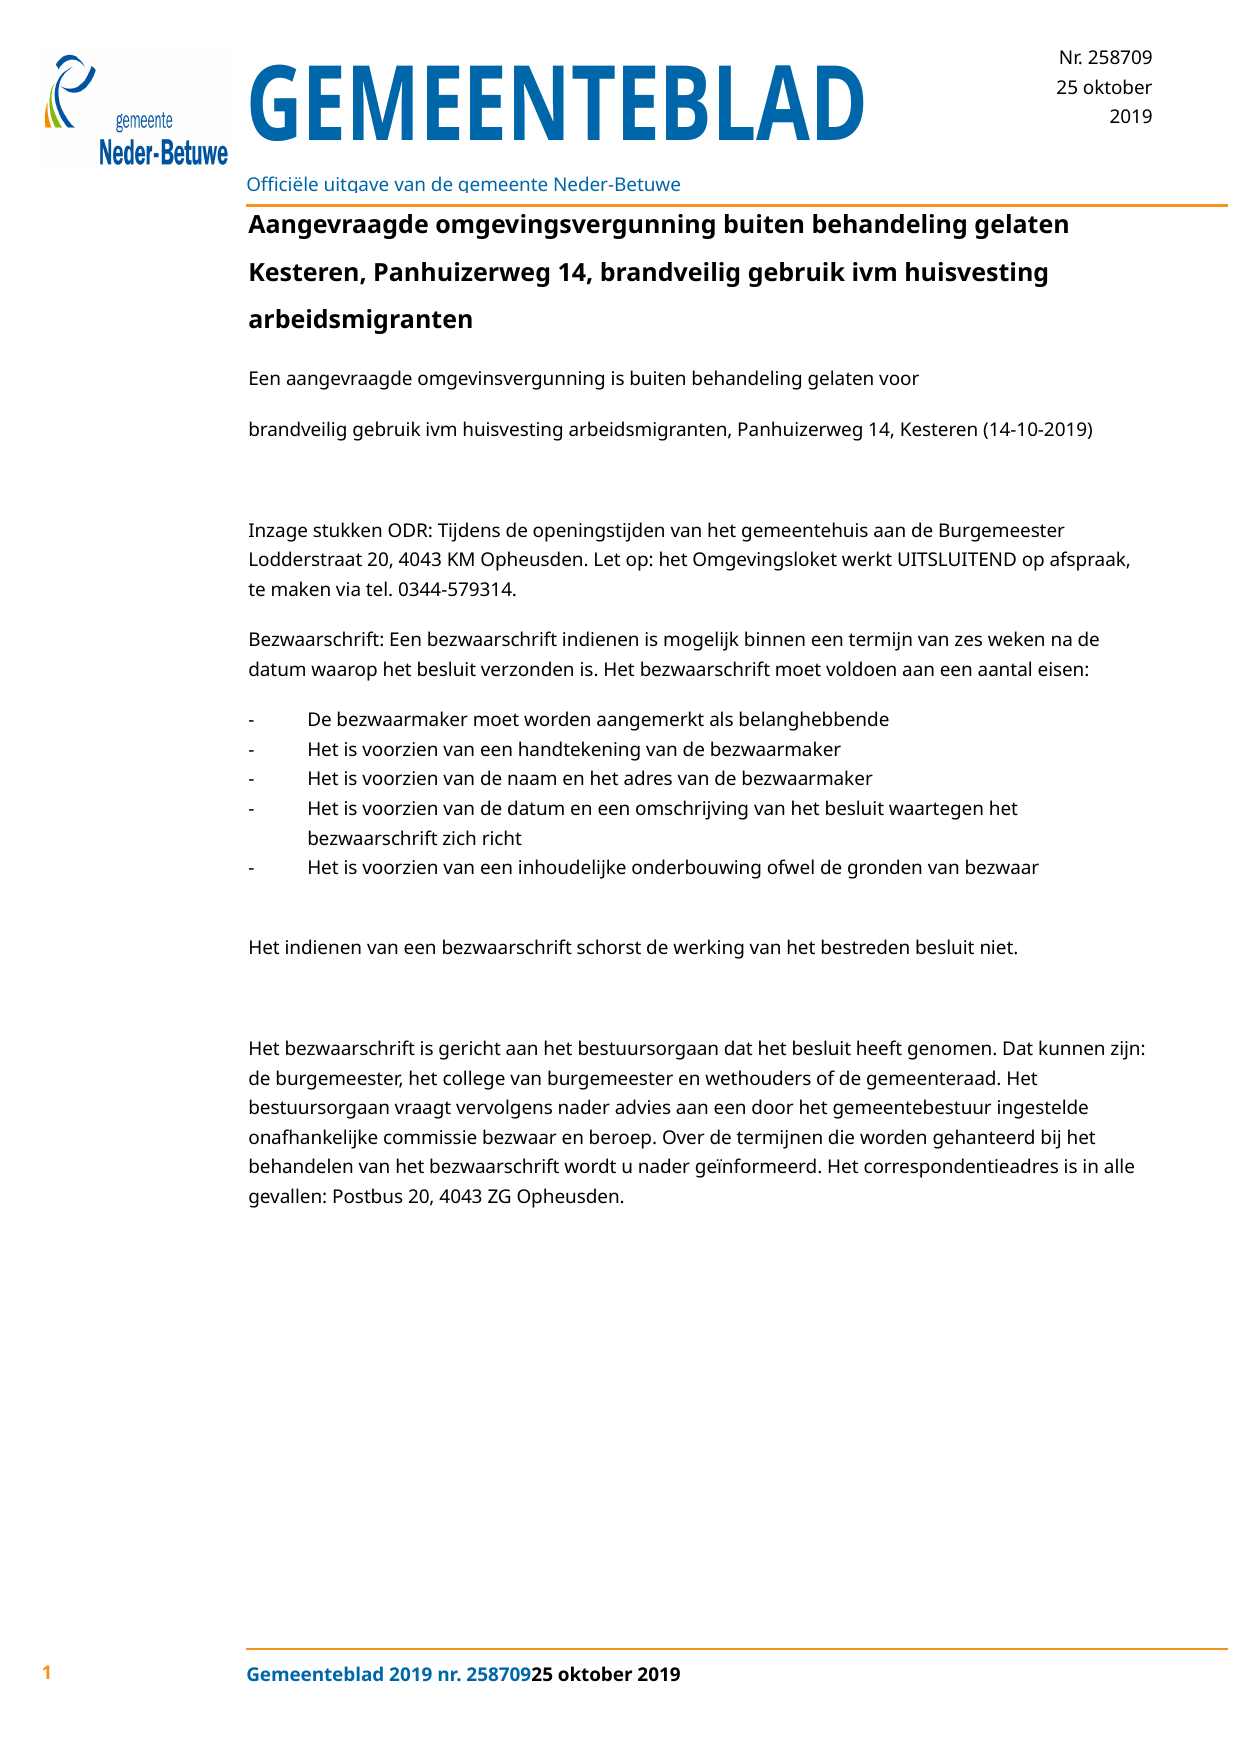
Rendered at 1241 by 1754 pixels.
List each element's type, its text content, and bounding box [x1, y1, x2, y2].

list Het is voorzien van een handtekening van de bezwaarmaker [248, 736, 1152, 762]
list Het is voorzien van de datum en een omschrijving van het besluit waartegen het bezwaarschrift zich richt [248, 795, 1152, 850]
list Het is voorzien van een inhoudelijke onderbouwing ofwel de gronden van bezwaar [248, 854, 1152, 880]
text Een aangevraagde omgevinsvergunning is buiten behandeling gelaten voor [248, 366, 1152, 391]
list Het is voorzien van de naam en het adres van de bezwaarmaker [248, 766, 1152, 791]
list De bezwaarmaker moet worden aangemerkt als belanghebbende [248, 706, 1152, 732]
text Bezwaarschrift: Een bezwaarschrift indienen is mogelijk binnen een termijn van zes weken na de datum waarop het besluit verzonden is. Het bezwaarschrift moet voldoen aan een aantal eisen: [248, 626, 1152, 682]
text Het indienen van een bezwaarschrift schorst de werking van het bestreden besluit niet. [248, 934, 1152, 960]
text Inzage stukken ODR: Tijdens de openingstijden van het gemeentehuis aan de Burgemeester Lodderstraat 20, 4043 KM Opheusden. Let op: het Omgevingsloket werkt UITSLUITEND op afspraak, te maken via tel. 0344-579314. [248, 517, 1152, 602]
text Aangevraagde omgevingsvergunning buiten behandeling gelaten Kesteren, Panhuizerweg 14, brandveilig gebruik ivm huisvesting arbeidsmigranten [248, 207, 1152, 336]
picture [41, 47, 231, 172]
text brandveilig gebruik ivm huisvesting arbeidsmigranten, Panhuizerweg 14, Kesteren (14-10-2019) [248, 416, 1152, 442]
text Het bezwaarschrift is gericht aan het bestuursorgaan dat het besluit heeft genomen. Dat kunnen zijn: de burgemeester, het college van burgemeester en wethouders of de gemeenteraad. Het bestuursorgaan vraagt vervolgens nader advies aan een door het gemeentebestuur ingestelde onafhankelijke commissie bezwaar en beroep. Over de termijnen die worden gehanteerd bij het behandelen van het bezwaarschrift wordt u nader geïnformeerd. Het correspondentieadres is in alle gevallen: Postbus 20, 4043 ZG Opheusden. [248, 1035, 1152, 1209]
